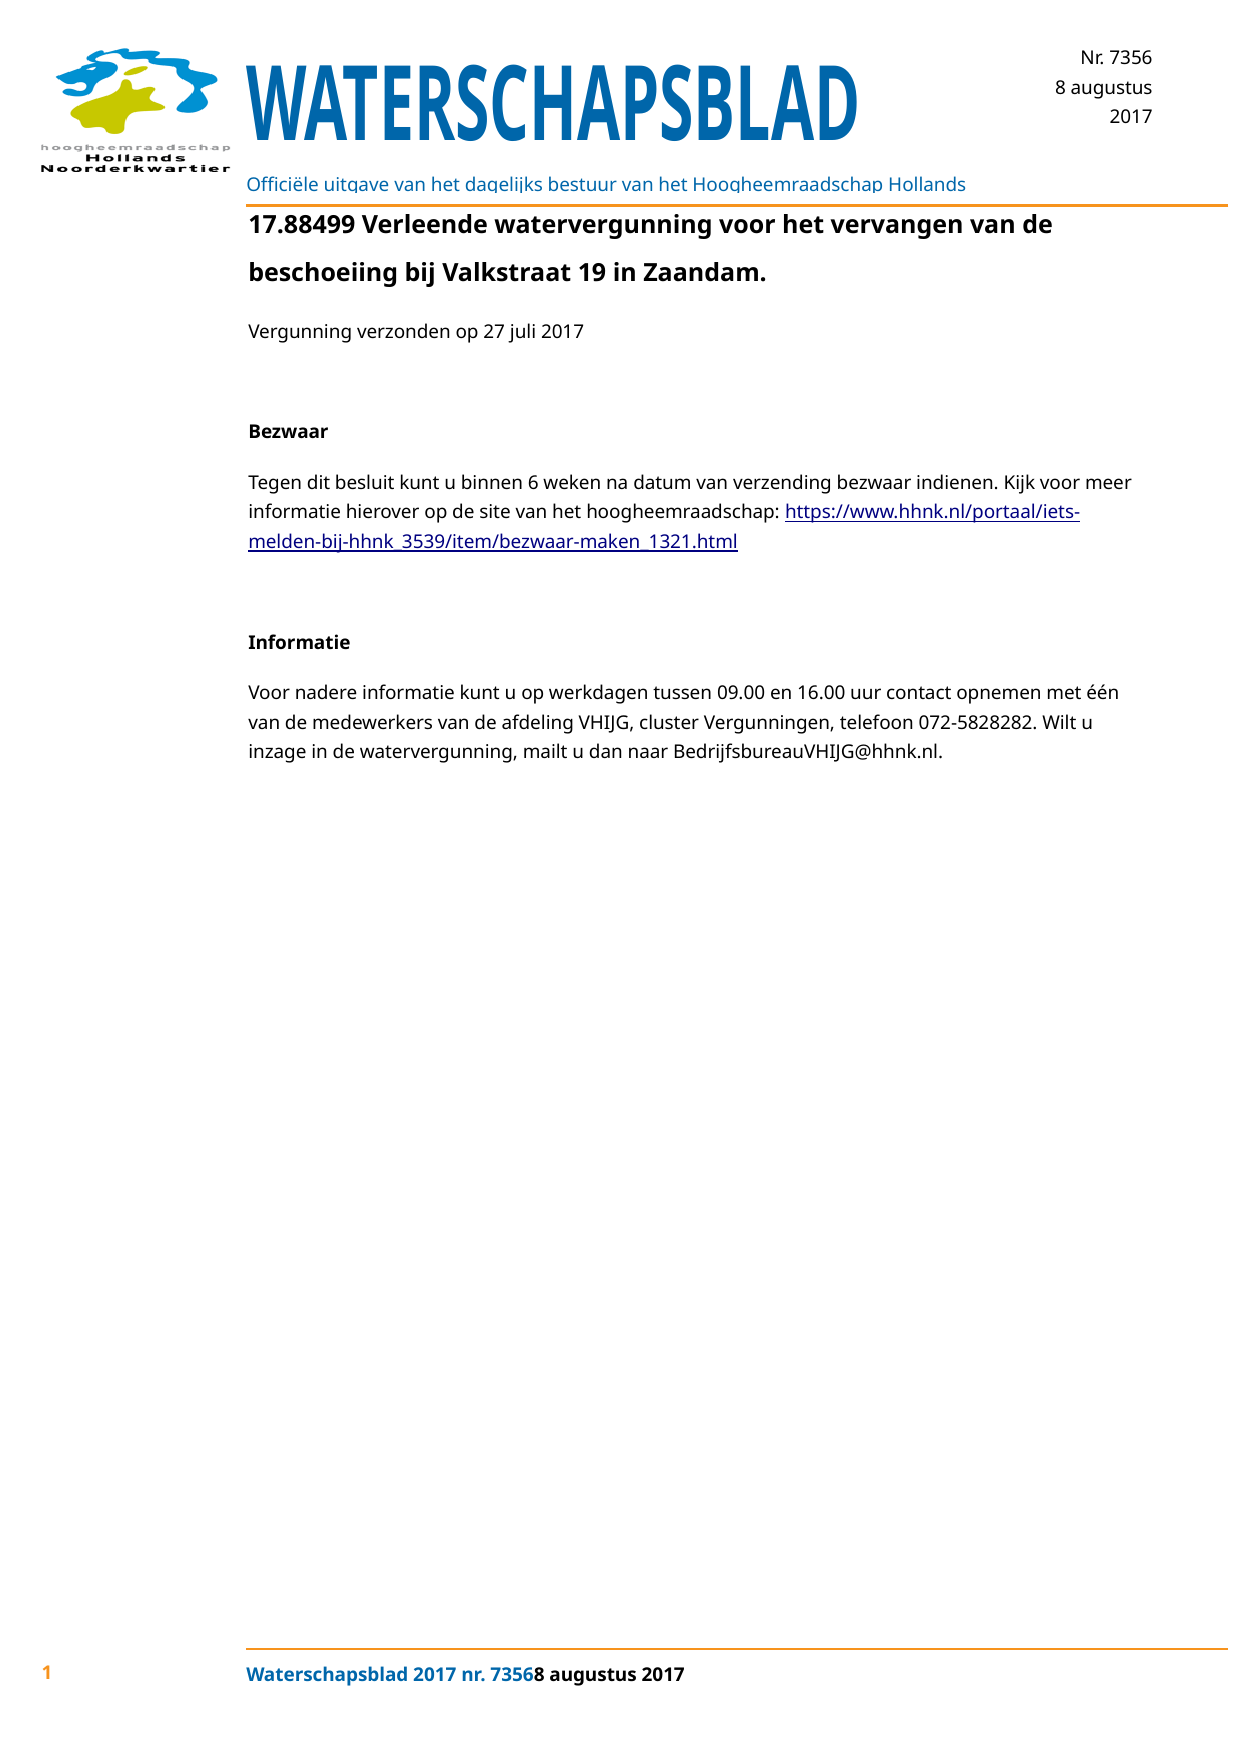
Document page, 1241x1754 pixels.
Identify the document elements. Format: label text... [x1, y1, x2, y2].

text Vergunning verzonden op 27 juli 2017 [248, 318, 1152, 344]
picture [41, 47, 231, 172]
text 17.88499 Verleende watervergunning voor het vervangen van de beschoeiing bij Valkstraat 19 in Zaandam. [248, 207, 1152, 288]
text Informatie [248, 629, 1152, 655]
text Voor nadere informatie kunt u op werkdagen tussen 09.00 en 16.00 uur contact opnemen met één van de medewerkers van de afdeling VHIJG, cluster Vergunningen, telefoon 072-5828282. Wilt u inzage in de watervergunning, mailt u dan naar BedrijfsbureauVHIJG@hhnk.nl. [248, 679, 1152, 764]
text Bezwaar [248, 419, 1152, 444]
text Tegen dit besluit kunt u binnen 6 weken na datum van verzending bezwaar indienen. Kijk voor meer informatie hierover op de site van het hoogheemraadschap: https://www.hhnk.nl/portaal/iets-melden-bij-hhnk_3539/item/bezwaar-maken_1321.html [248, 469, 1152, 554]
